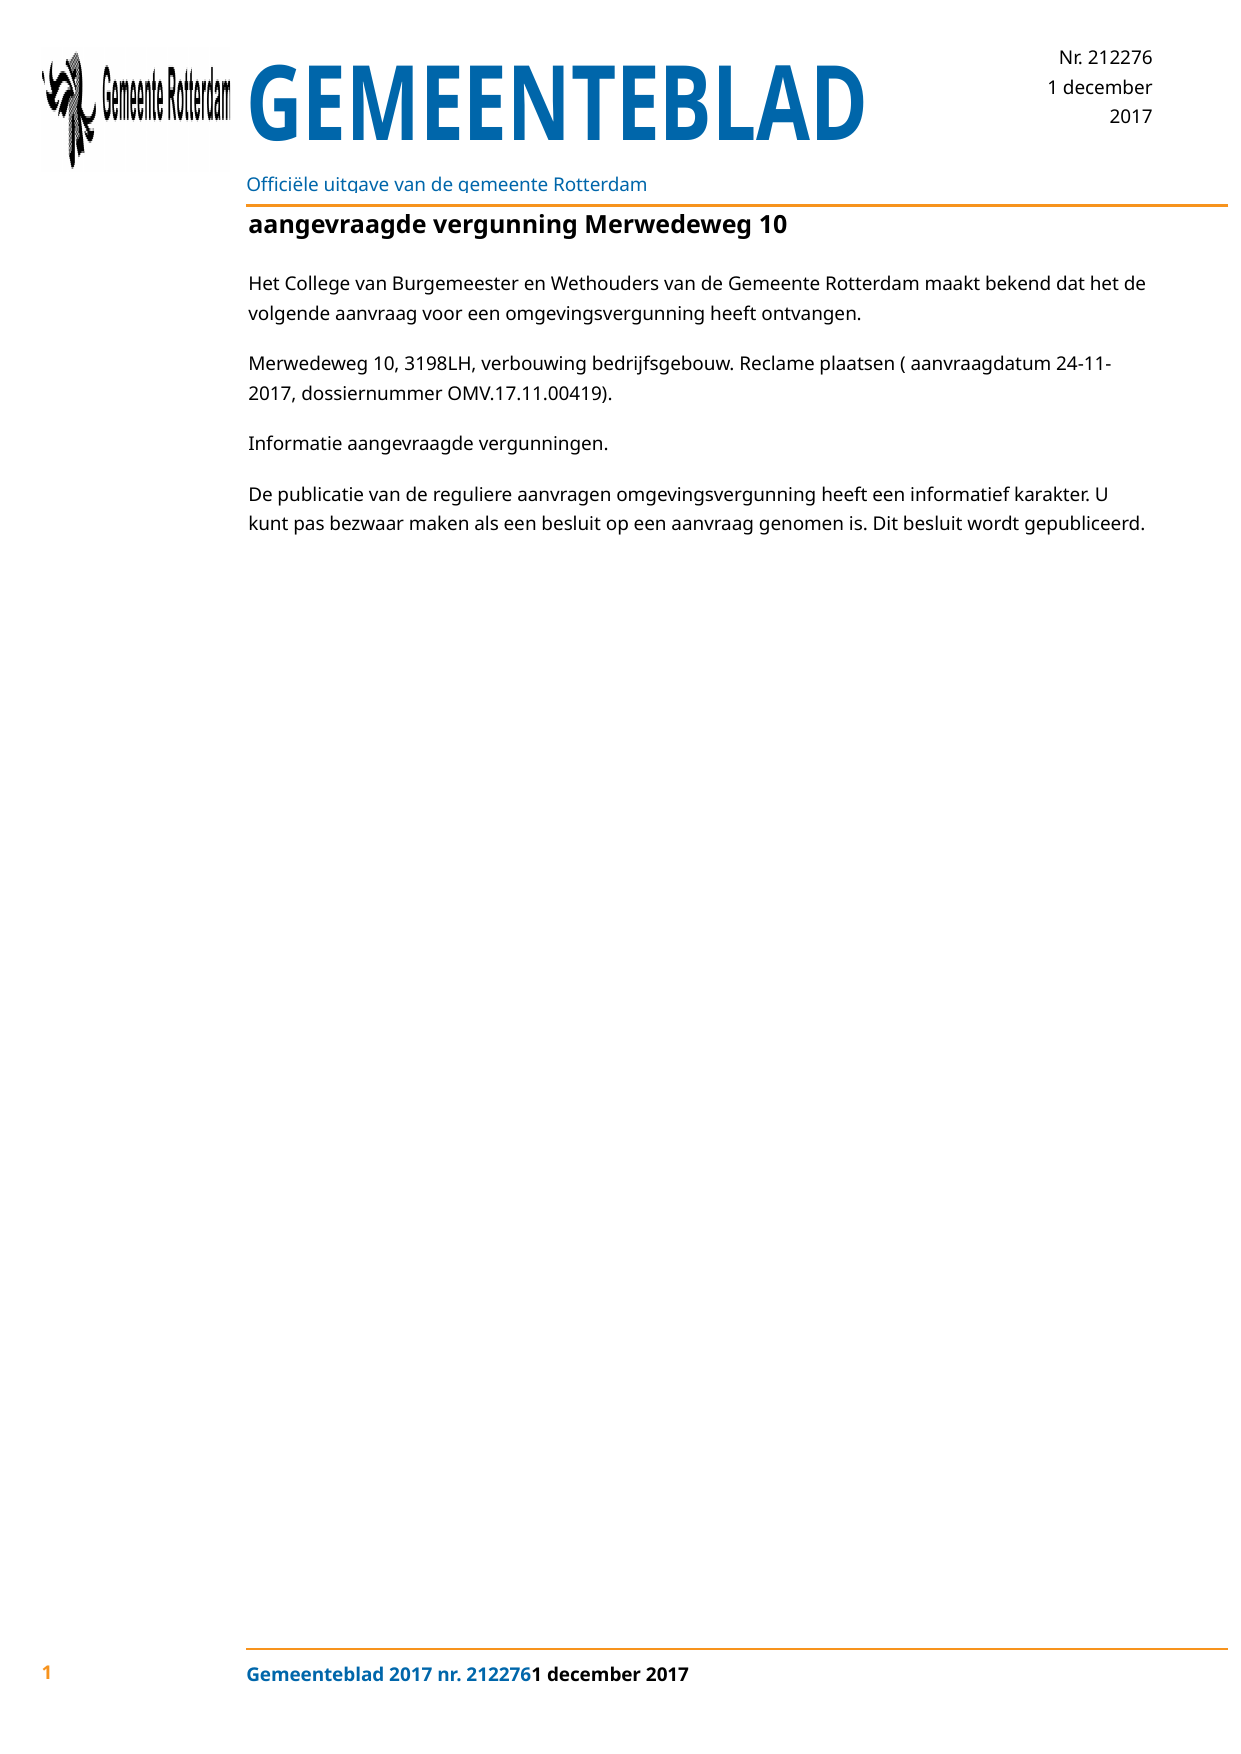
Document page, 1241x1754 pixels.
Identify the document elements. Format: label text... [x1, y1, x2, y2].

text De publicatie van de reguliere aanvragen omgevingsvergunning heeft een informatief karakter. U kunt pas bezwaar maken als een besluit op een aanvraag genomen is. Dit besluit wordt gepubliceerd. [248, 481, 1152, 536]
text Informatie aangevraagde vergunningen. [248, 430, 1152, 456]
text Het College van Burgemeester en Wethouders van de Gemeente Rotterdam maakt bekend dat het de volgende aanvraag voor een omgevingsvergunning heeft ontvangen. [248, 270, 1152, 326]
picture [41, 47, 231, 172]
text aangevraagde vergunning Merwedeweg 10 [248, 207, 1152, 241]
text Merwedeweg 10, 3198LH, verbouwing bedrijfsgebouw. Reclame plaatsen ( aanvraagdatum 24-11-2017, dossiernummer OMV.17.11.00419). [248, 350, 1152, 406]
